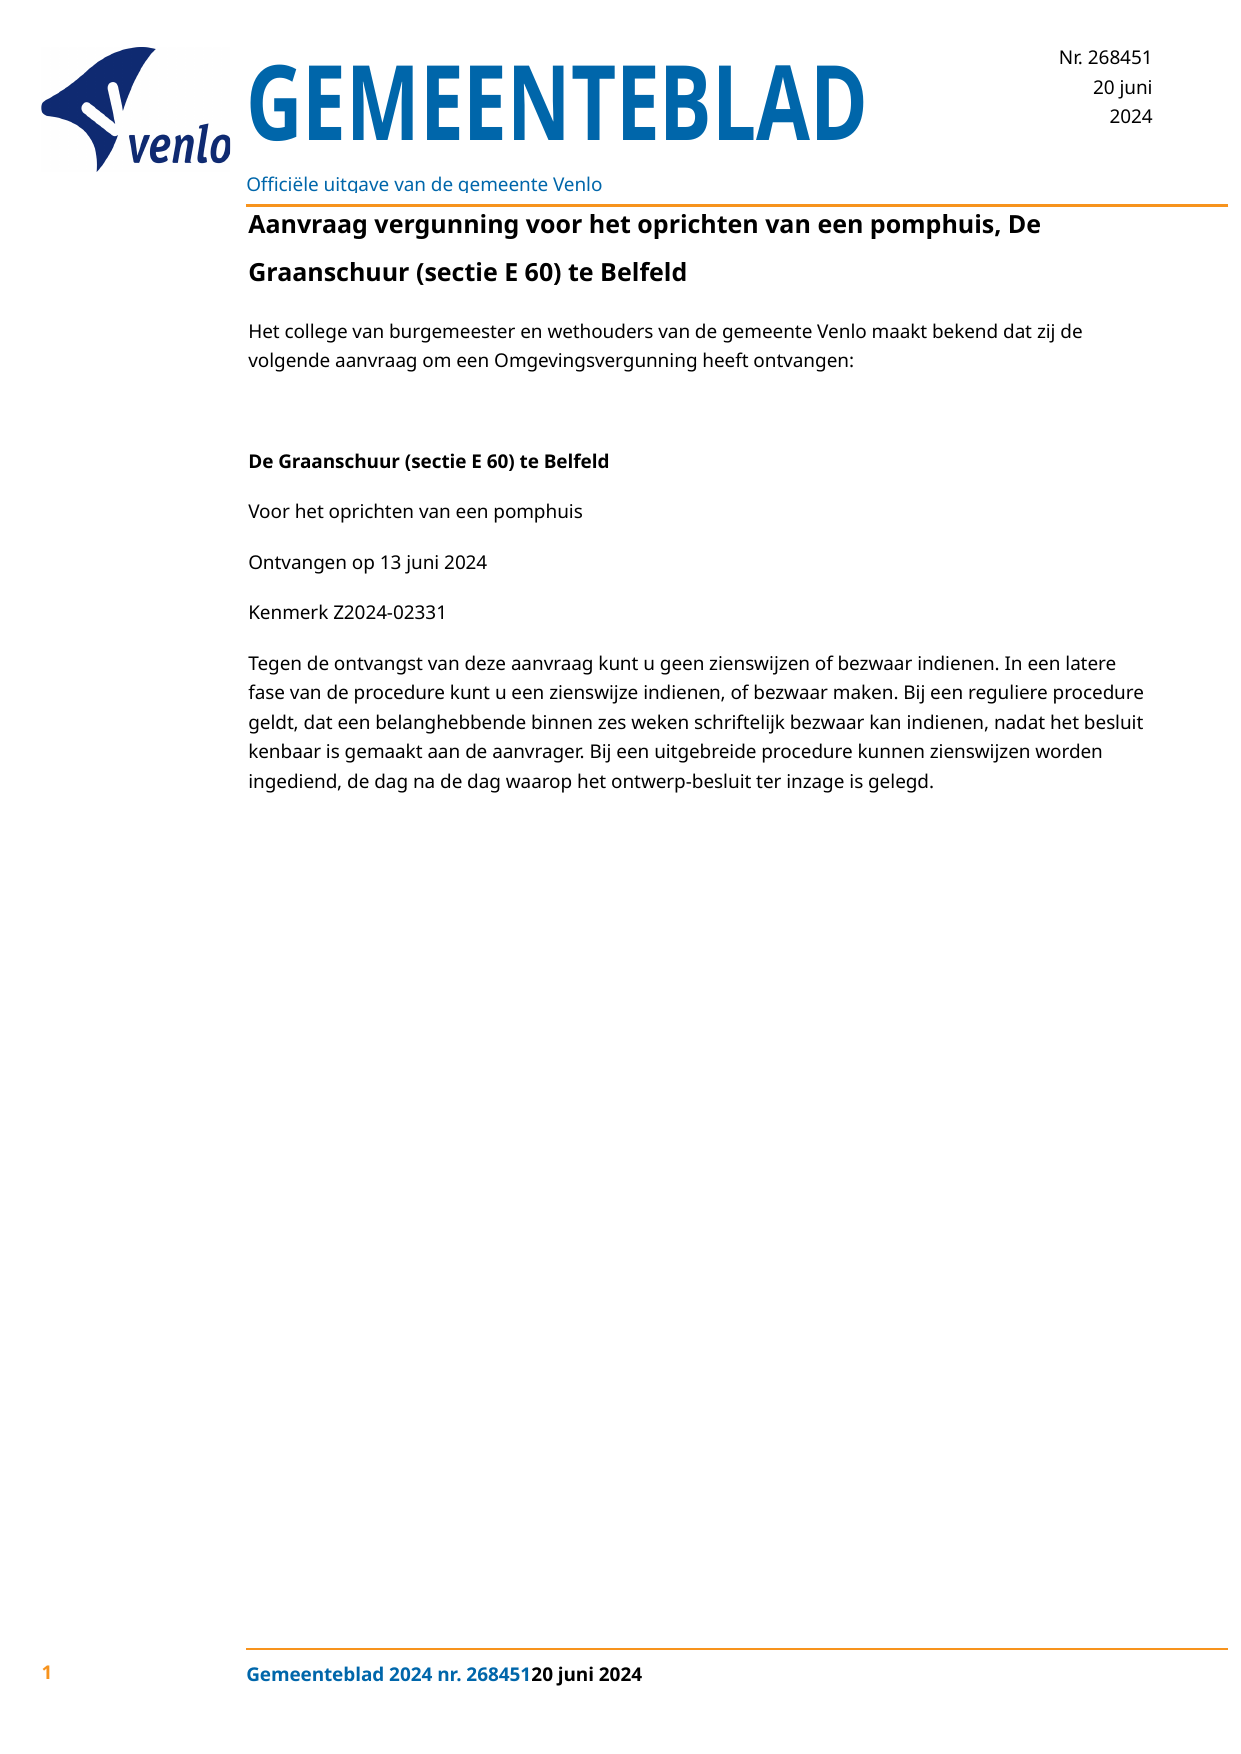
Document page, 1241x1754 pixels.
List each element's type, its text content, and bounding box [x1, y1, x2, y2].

text Tegen de ontvangst van deze aanvraag kunt u geen zienswijzen of bezwaar indienen. In een latere fase van de procedure kunt u een zienswijze indienen, of bezwaar maken. Bij een reguliere procedure geldt, dat een belanghebbende binnen zes weken schriftelijk bezwaar kan indienen, nadat het besluit kenbaar is gemaakt aan de aanvrager. Bij een uitgebreide procedure kunnen zienswijzen worden ingediend, de dag na de dag waarop het ontwerp-besluit ter inzage is gelegd. [248, 650, 1152, 794]
text Kenmerk Z2024-02331 [248, 599, 1152, 625]
text De Graanschuur (sectie E 60) te Belfeld [248, 448, 1152, 474]
text Ontvangen op 13 juni 2024 [248, 549, 1152, 575]
picture [41, 47, 231, 172]
text Het college van burgemeester en wethouders van de gemeente Venlo maakt bekend dat zij de volgende aanvraag om een Omgevingsvergunning heeft ontvangen: [248, 318, 1152, 373]
text Aanvraag vergunning voor het oprichten van een pomphuis, De Graanschuur (sectie E 60) te Belfeld [248, 207, 1152, 288]
text Voor het oprichten van een pomphuis [248, 499, 1152, 524]
